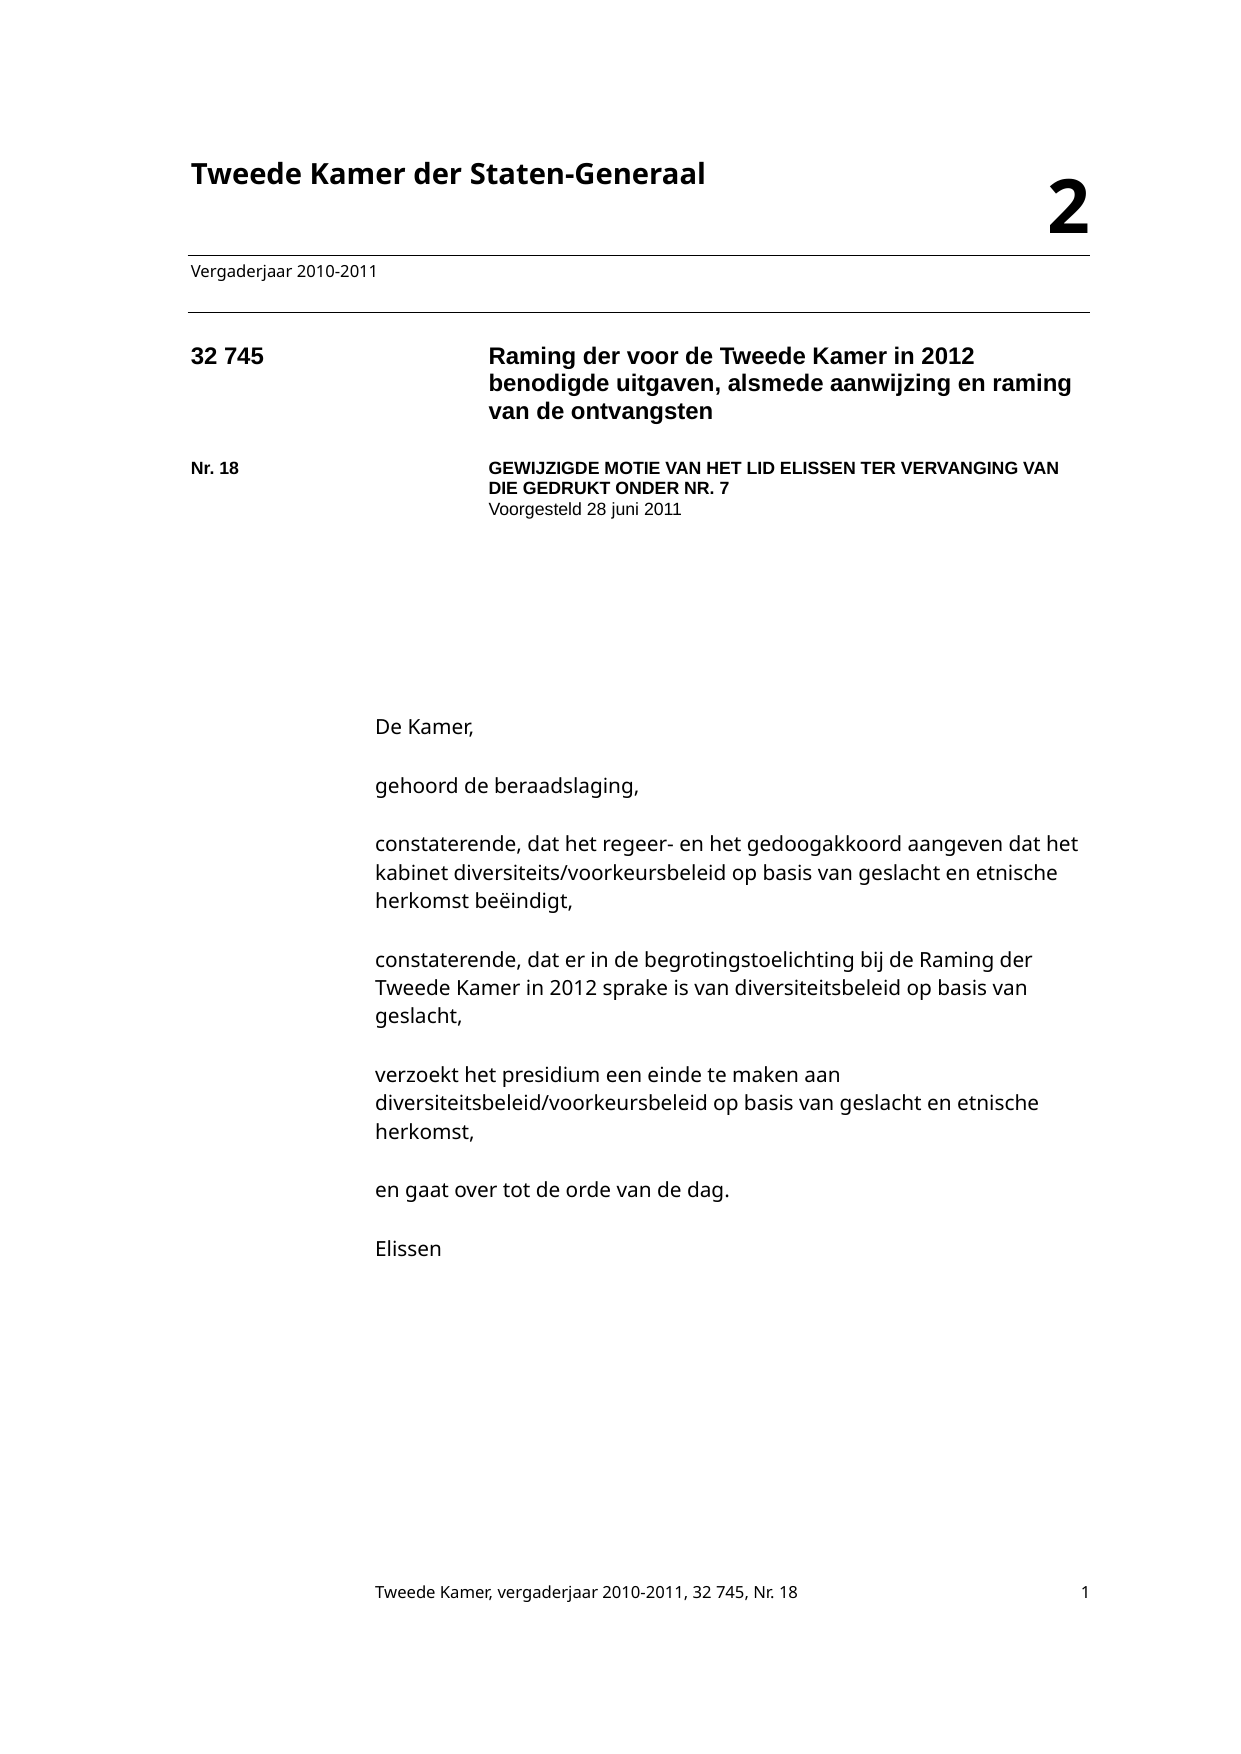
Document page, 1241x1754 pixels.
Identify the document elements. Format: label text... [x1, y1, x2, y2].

table_cell Raming der voor de Tweede Kamer in 2012 benodigde uitgaven, alsmede aanwijzing en raming van de ontvangsten [485, 339, 1090, 454]
table_cell GEWIJZIGDE MOTIE VAN HET LID ELISSEN TER VERVANGING VAN DIE GEDRUKT ONDER NR. 7 Voorgesteld 28 juni 2011 [485, 455, 1090, 594]
table_cell Nr. 18 [188, 455, 485, 594]
table_header Tweede Kamer der Staten-Generaal [188, 150, 909, 255]
table_cell Vergaderjaar 2010-2011 [188, 256, 485, 312]
text constaterende, dat het regeer- en het gedoogakkoord aangeven dat het kabinet diversiteits/voorkeursbeleid op basis van geslacht en etnische herkomst beëindigt, [375, 829, 1090, 915]
text en gaat over tot de orde van de dag. [375, 1175, 1090, 1204]
table_header 2 [910, 150, 1090, 255]
table_cell [485, 313, 1090, 339]
text De Kamer, [375, 712, 1090, 741]
table_cell [485, 256, 1090, 312]
text constaterende, dat er in de begrotingstoelichting bij de Raming der Tweede Kamer in 2012 sprake is van diversiteitsbeleid op basis van geslacht, [375, 945, 1090, 1030]
table_cell [188, 313, 485, 339]
text verzoekt het presidium een einde te maken aan diversiteitsbeleid/voorkeursbeleid op basis van geslacht en etnische herkomst, [375, 1060, 1090, 1145]
text Elissen [375, 1234, 1090, 1262]
text gehoord de beraadslaging, [375, 771, 1090, 799]
table_cell 32 745 [188, 339, 485, 454]
